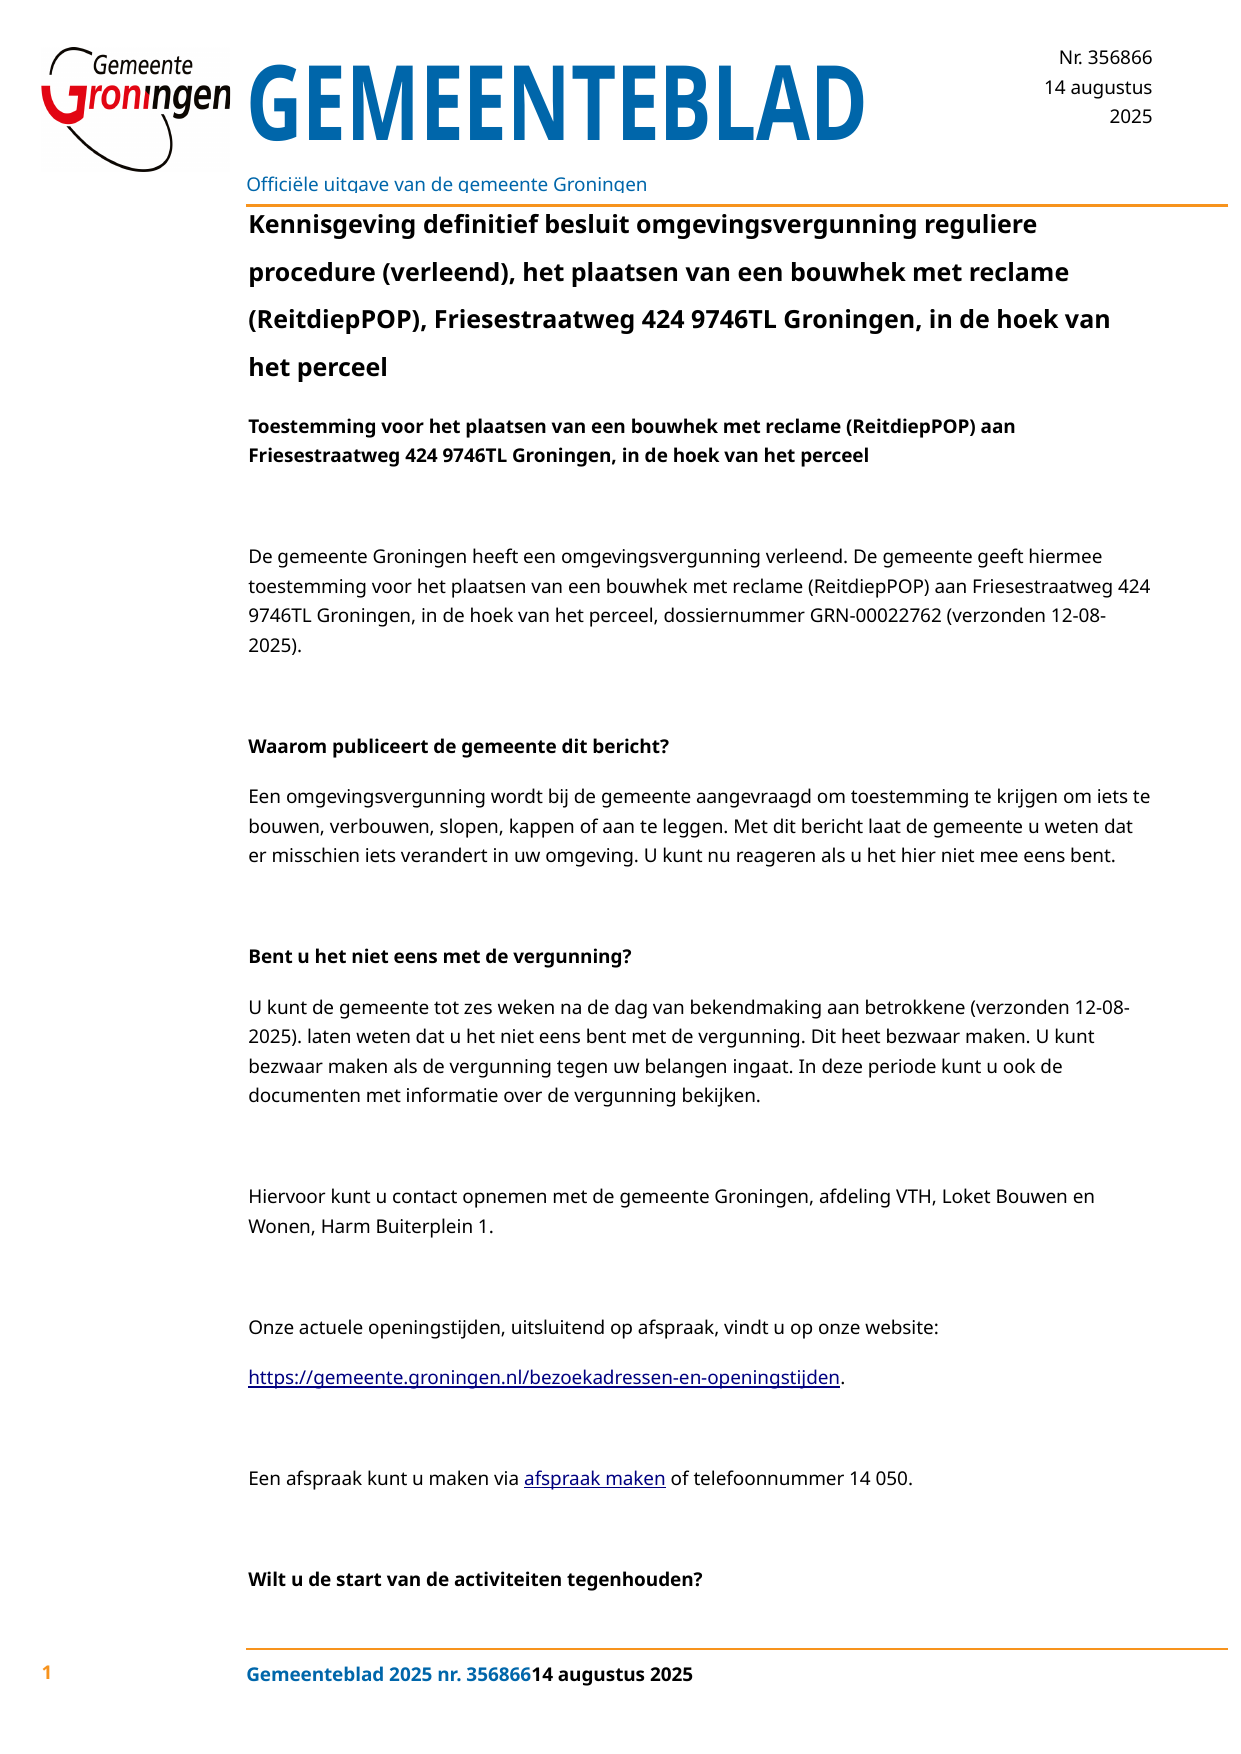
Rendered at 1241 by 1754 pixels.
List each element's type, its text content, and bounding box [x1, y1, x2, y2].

text De gemeente Groningen heeft een omgevingsvergunning verleend. De gemeente geeft hiermee toestemming voor het plaatsen van een bouwhek met reclame (ReitdiepPOP) aan Friesestraatweg 424 9746TL Groningen, in de hoek van het perceel, dossiernummer GRN-00022762 (verzonden 12-08-2025). [248, 543, 1152, 658]
text Een omgevingsvergunning wordt bij de gemeente aangevraagd om toestemming te krijgen om iets te bouwen, verbouwen, slopen, kappen of aan te leggen. Met dit bericht laat de gemeente u weten dat er misschien iets verandert in uw omgeving. U kunt nu reageren als u het hier niet mee eens bent. [248, 783, 1152, 868]
text Wilt u de start van de activiteiten tegenhouden? [248, 1566, 1152, 1592]
picture [41, 47, 231, 172]
text Onze actuele openingstijden, uitsluitend op afspraak, vindt u op onze website: [248, 1314, 1152, 1340]
text Bent u het niet eens met de vergunning? [248, 943, 1152, 969]
text https://gemeente.groningen.nl/bezoekadressen-en-openingstijden. [248, 1364, 1152, 1390]
text Waarom publiceert de gemeente dit bericht? [248, 733, 1152, 759]
text Kennisgeving definitief besluit omgevingsvergunning reguliere procedure (verleend), het plaatsen van een bouwhek met reclame (ReitdiepPOP), Friesestraatweg 424 9746TL Groningen, in de hoek van het perceel [248, 207, 1152, 384]
text Toestemming voor het plaatsen van een bouwhek met reclame (ReitdiepPOP) aan Friesestraatweg 424 9746TL Groningen, in de hoek van het perceel [248, 413, 1152, 468]
text Een afspraak kunt u maken via afspraak maken of telefoonnummer 14 050. [248, 1465, 1152, 1491]
text U kunt de gemeente tot zes weken na de dag van bekendmaking aan betrokkene (verzonden 12-08-2025). laten weten dat u het niet eens bent met de vergunning. Dit heet bezwaar maken. U kunt bezwaar maken als de vergunning tegen uw belangen ingaat. In deze periode kunt u ook de documenten met informatie over de vergunning bekijken. [248, 994, 1152, 1108]
text Hiervoor kunt u contact opnemen met de gemeente Groningen, afdeling VTH, Loket Bouwen en Wonen, Harm Buiterplein 1. [248, 1183, 1152, 1239]
